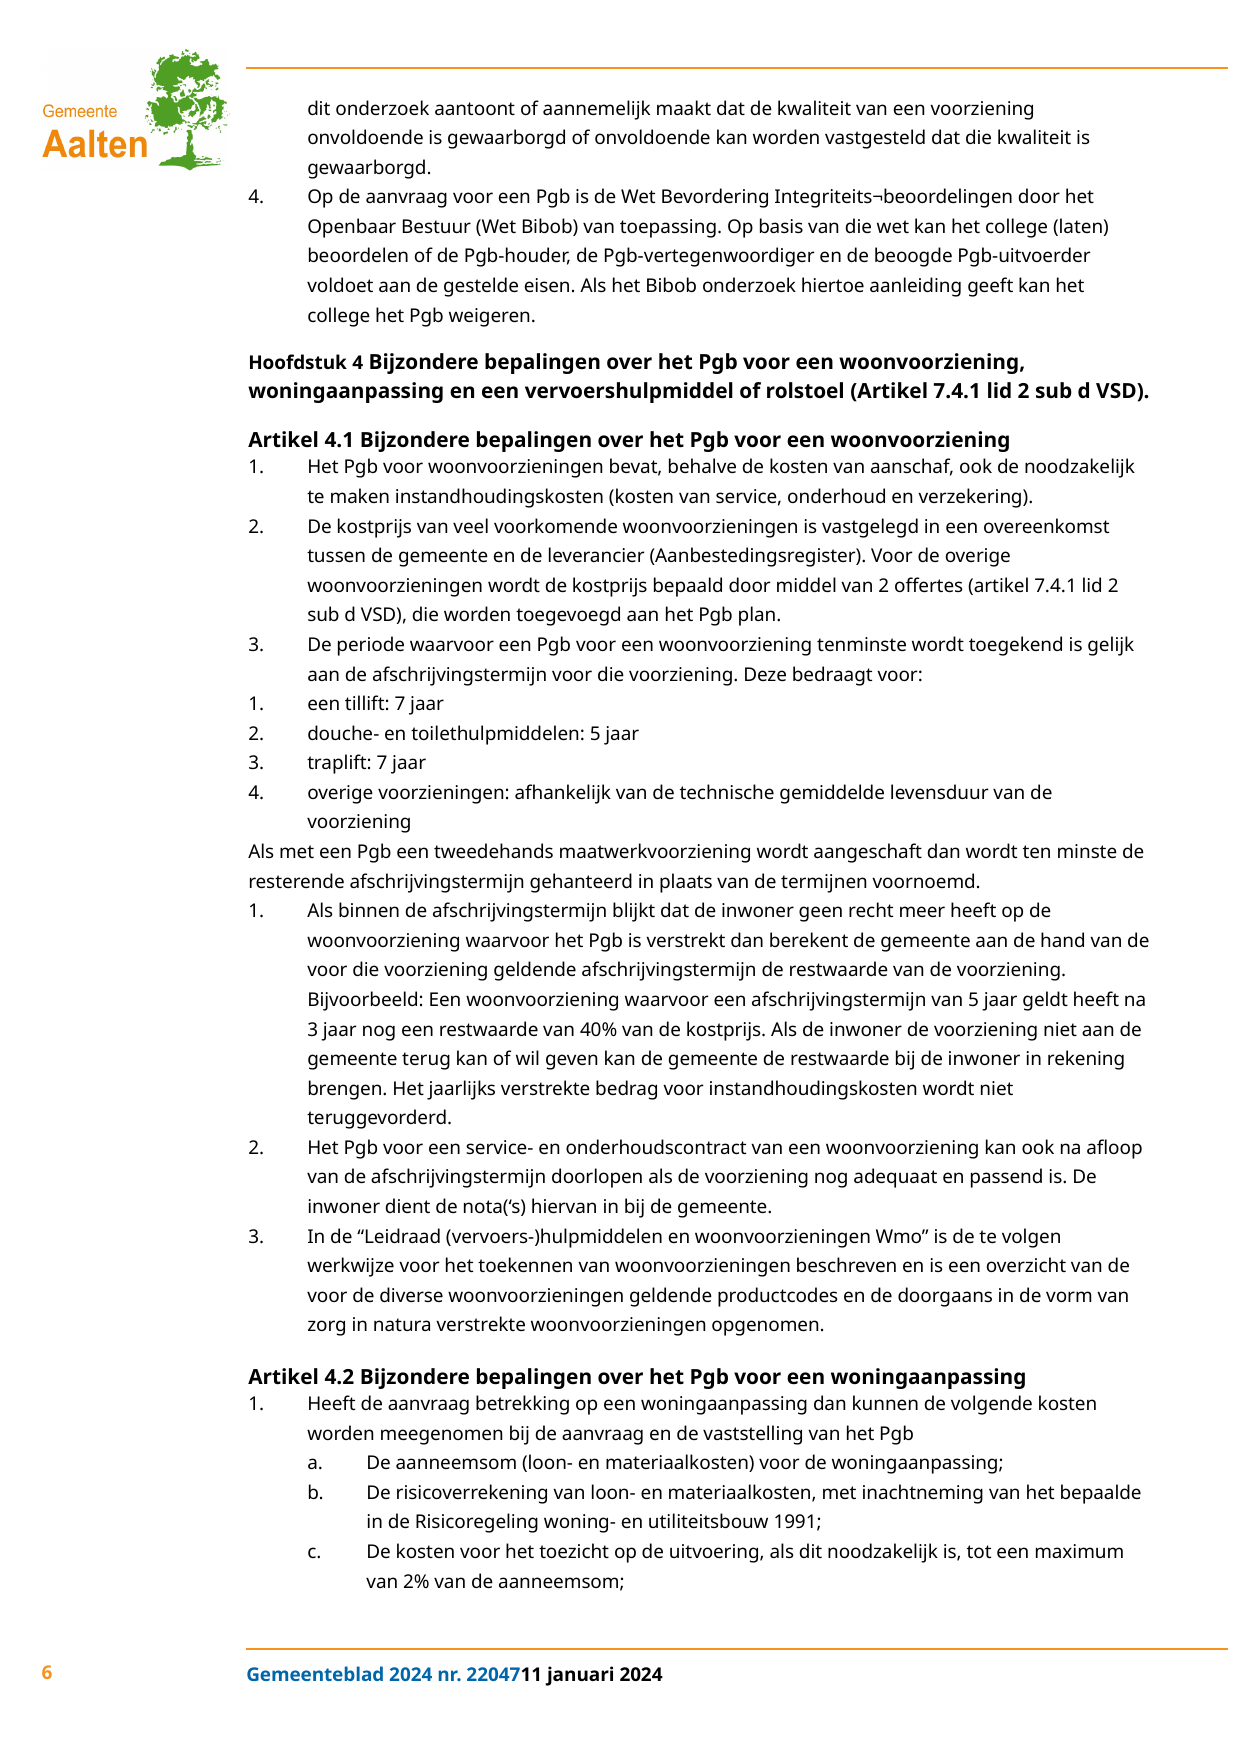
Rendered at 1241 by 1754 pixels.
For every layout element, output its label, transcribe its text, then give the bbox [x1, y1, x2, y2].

list De aanneemsom (loon- en materiaalkosten) voor de woningaanpassing; [307, 1449, 1152, 1475]
text Artikel 4.1 Bijzondere bepalingen over het Pgb voor een woonvoorziening [248, 425, 1152, 454]
list traplift: 7 jaar [248, 749, 1152, 775]
list Heeft de aanvraag betrekking op een woningaanpassing dan kunnen de volgende kosten worden meegenomen bij de aanvraag en de vaststelling van het Pgb [248, 1390, 1152, 1446]
list De kosten voor het toezicht op de uitvoering, als dit noodzakelijk is, tot een maximum van 2% van de aanneemsom; [307, 1538, 1152, 1594]
picture [41, 47, 231, 172]
list Het Pgb voor een service- en onderhoudscontract van een woonvoorziening kan ook na afloop van de afschrijvingstermijn doorlopen als de voorziening nog adequaat en passend is. De inwoner dient de nota(‘s) hiervan in bij de gemeente. [248, 1134, 1152, 1219]
list Als binnen de afschrijvingstermijn blijkt dat de inwoner geen recht meer heeft op de woonvoorziening waarvoor het Pgb is verstrekt dan berekent de gemeente aan de hand van de voor die voorziening geldende afschrijvingstermijn de restwaarde van de voorziening. Bijvoorbeeld: Een woonvoorziening waarvoor een afschrijvingstermijn van 5 jaar geldt heeft na 3 jaar nog een restwaarde van 40% van de kostprijs. Als de inwoner de voorziening niet aan de gemeente terug kan of wil geven kan de gemeente de restwaarde bij de inwoner in rekening brengen. Het jaarlijks verstrekte bedrag voor instandhoudingskosten wordt niet teruggevorderd. [248, 897, 1152, 1130]
list Op de aanvraag voor een Pgb is de Wet Bevordering Integriteits¬beoordelingen door het Openbaar Bestuur (Wet Bibob) van toepassing. Op basis van die wet kan het college (laten) beoordelen of de Pgb-houder, de Pgb-vertegenwoordiger en de beoogde Pgb-uitvoerder voldoet aan de gestelde eisen. Als het Bibob onderzoek hiertoe aanleiding geeft kan het college het Pgb weigeren. [248, 183, 1152, 328]
list De periode waarvoor een Pgb voor een woonvoorziening tenminste wordt toegekend is gelijk aan de afschrijvingstermijn voor die voorziening. Deze bedraagt voor: [248, 631, 1152, 686]
list Het Pgb voor woonvoorzieningen bevat, behalve de kosten van aanschaf, ook de noodzakelijk te maken instandhoudingskosten (kosten van service, onderhoud en verzekering). [248, 454, 1152, 509]
list overige voorzieningen: afhankelijk van de technische gemiddelde levensduur van de voorziening [248, 779, 1152, 834]
list douche- en toilethulpmiddelen: 5 jaar [248, 720, 1152, 746]
list De risicoverrekening van loon- en materiaalkosten, met inachtneming van het bepaalde in de Risicoregeling woning- en utiliteitsbouw 1991; [307, 1479, 1152, 1534]
text Als met een Pgb een tweedehands maatwerkvoorziening wordt aangeschaft dan wordt ten minste de resterende afschrijvingstermijn gehanteerd in plaats van de termijnen voornoemd. [248, 838, 1152, 893]
text Artikel 4.2 Bijzondere bepalingen over het Pgb voor een woningaanpassing [248, 1362, 1152, 1390]
list een tillift: 7 jaar [248, 690, 1152, 716]
list dit onderzoek aantoont of aannemelijk maakt dat de kwaliteit van een voorziening onvoldoende is gewaarborgd of onvoldoende kan worden vastgesteld dat die kwaliteit is gewaarborgd. [248, 95, 1152, 180]
text Hoofdstuk 4 Bijzondere bepalingen over het Pgb voor een woonvoorziening, woningaanpassing en een vervoershulpmiddel of rolstoel (Artikel 7.4.1 lid 2 sub d VSD). [248, 347, 1152, 404]
list In de “Leidraad (vervoers-)hulpmiddelen en woonvoorzieningen Wmo” is de te volgen werkwijze voor het toekennen van woonvoorzieningen beschreven en is een overzicht van de voor de diverse woonvoorzieningen geldende productcodes en de doorgaans in de vorm van zorg in natura verstrekte woonvoorzieningen opgenomen. [248, 1223, 1152, 1337]
list De kostprijs van veel voorkomende woonvoorzieningen is vastgelegd in een overeenkomst tussen de gemeente en de leverancier (Aanbestedingsregister). Voor de overige woonvoorzieningen wordt de kostprijs bepaald door middel van 2 offertes (artikel 7.4.1 lid 2 sub d VSD), die worden toegevoegd aan het Pgb plan. [248, 513, 1152, 627]
